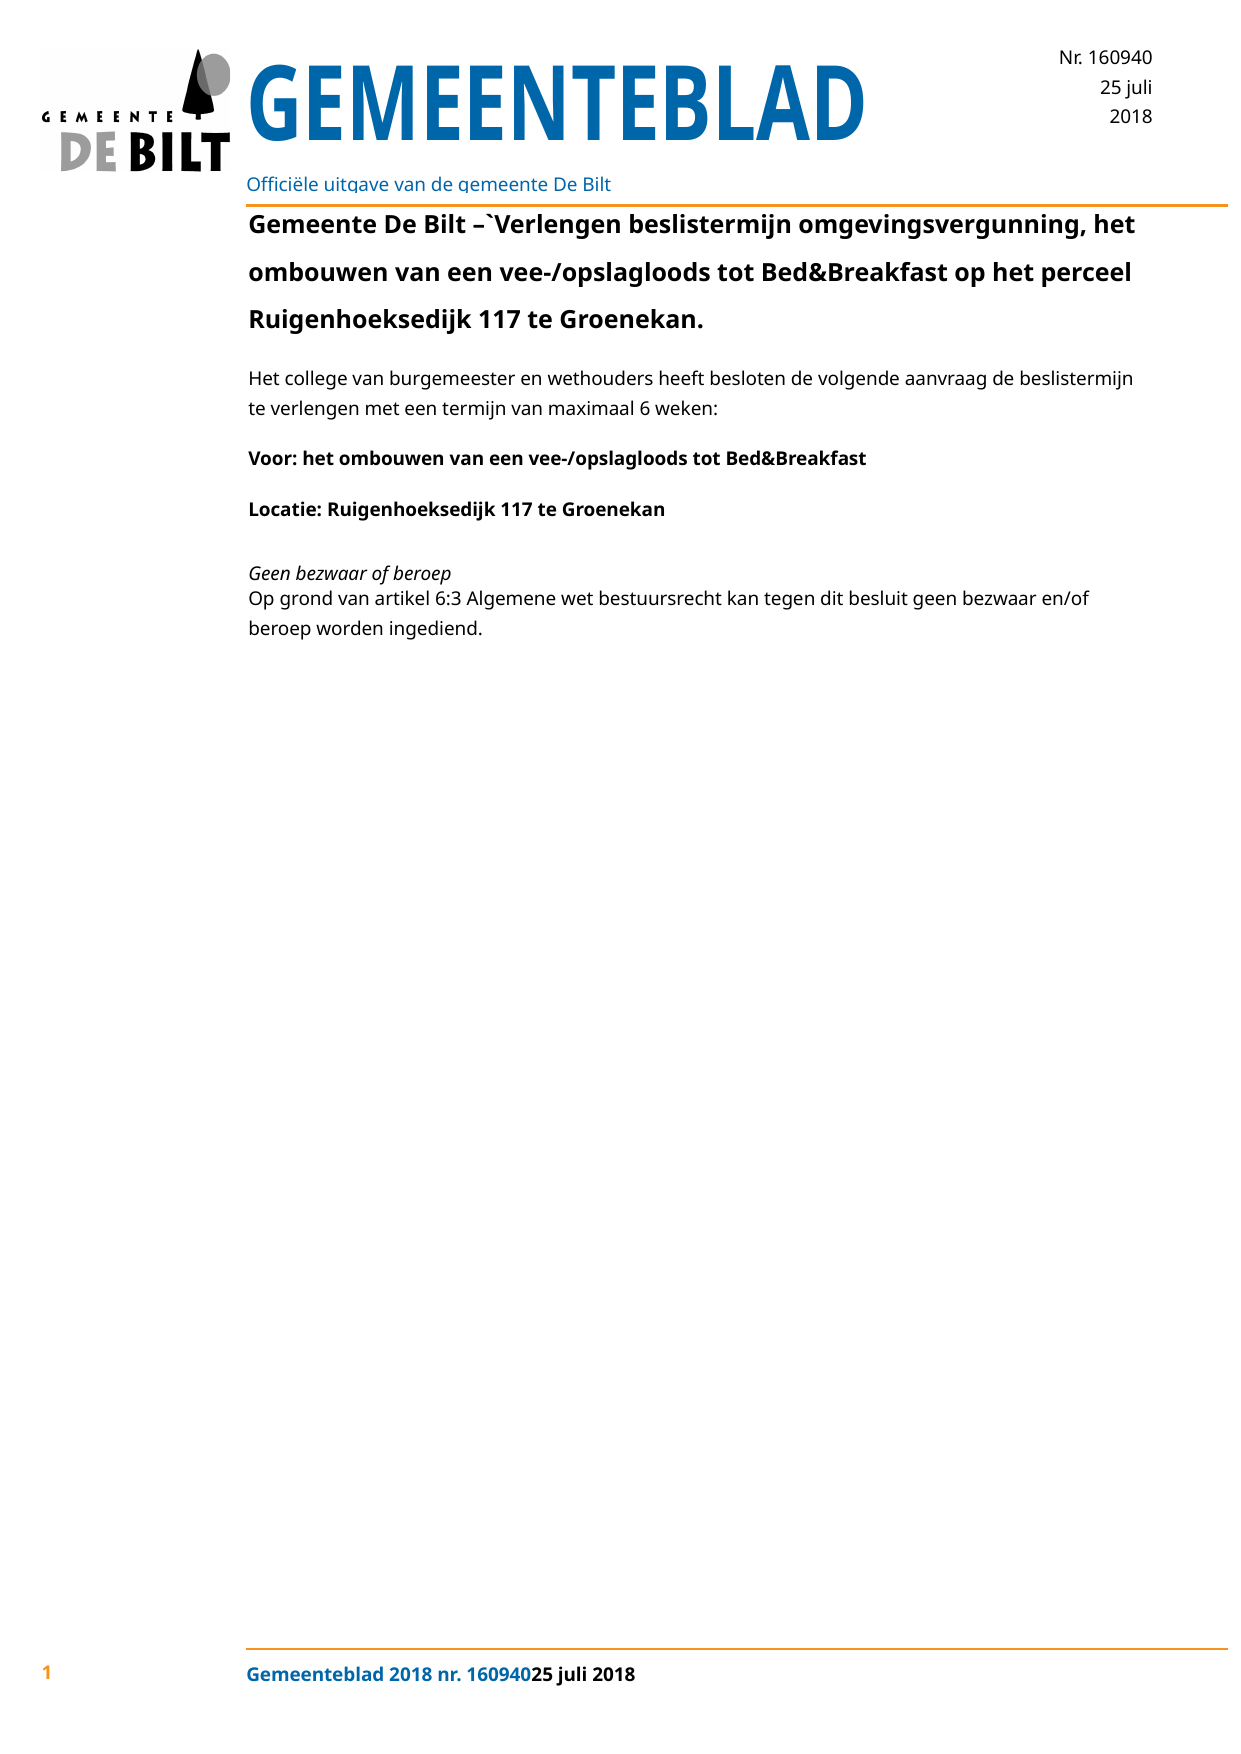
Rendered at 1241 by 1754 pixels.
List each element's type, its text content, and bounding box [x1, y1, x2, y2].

text Voor: het ombouwen van een vee-/opslagloods tot Bed&Breakfast [248, 446, 1152, 471]
text Op grond van artikel 6:3 Algemene wet bestuursrecht kan tegen dit besluit geen bezwaar en/of beroep worden ingediend. [248, 586, 1152, 641]
text Het college van burgemeester en wethouders heeft besloten de volgende aanvraag de beslistermijn te verlengen met een termijn van maximaal 6 weken: [248, 366, 1152, 421]
text Locatie: Ruigenhoeksedijk 117 te Groenekan [248, 496, 1152, 522]
picture [41, 47, 231, 172]
text Geen bezwaar of beroep [248, 560, 1152, 586]
text Gemeente De Bilt –`Verlengen beslistermijn omgevingsvergunning, het ombouwen van een vee-/opslagloods tot Bed&Breakfast op het perceel Ruigenhoeksedijk 117 te Groenekan. [248, 207, 1152, 336]
